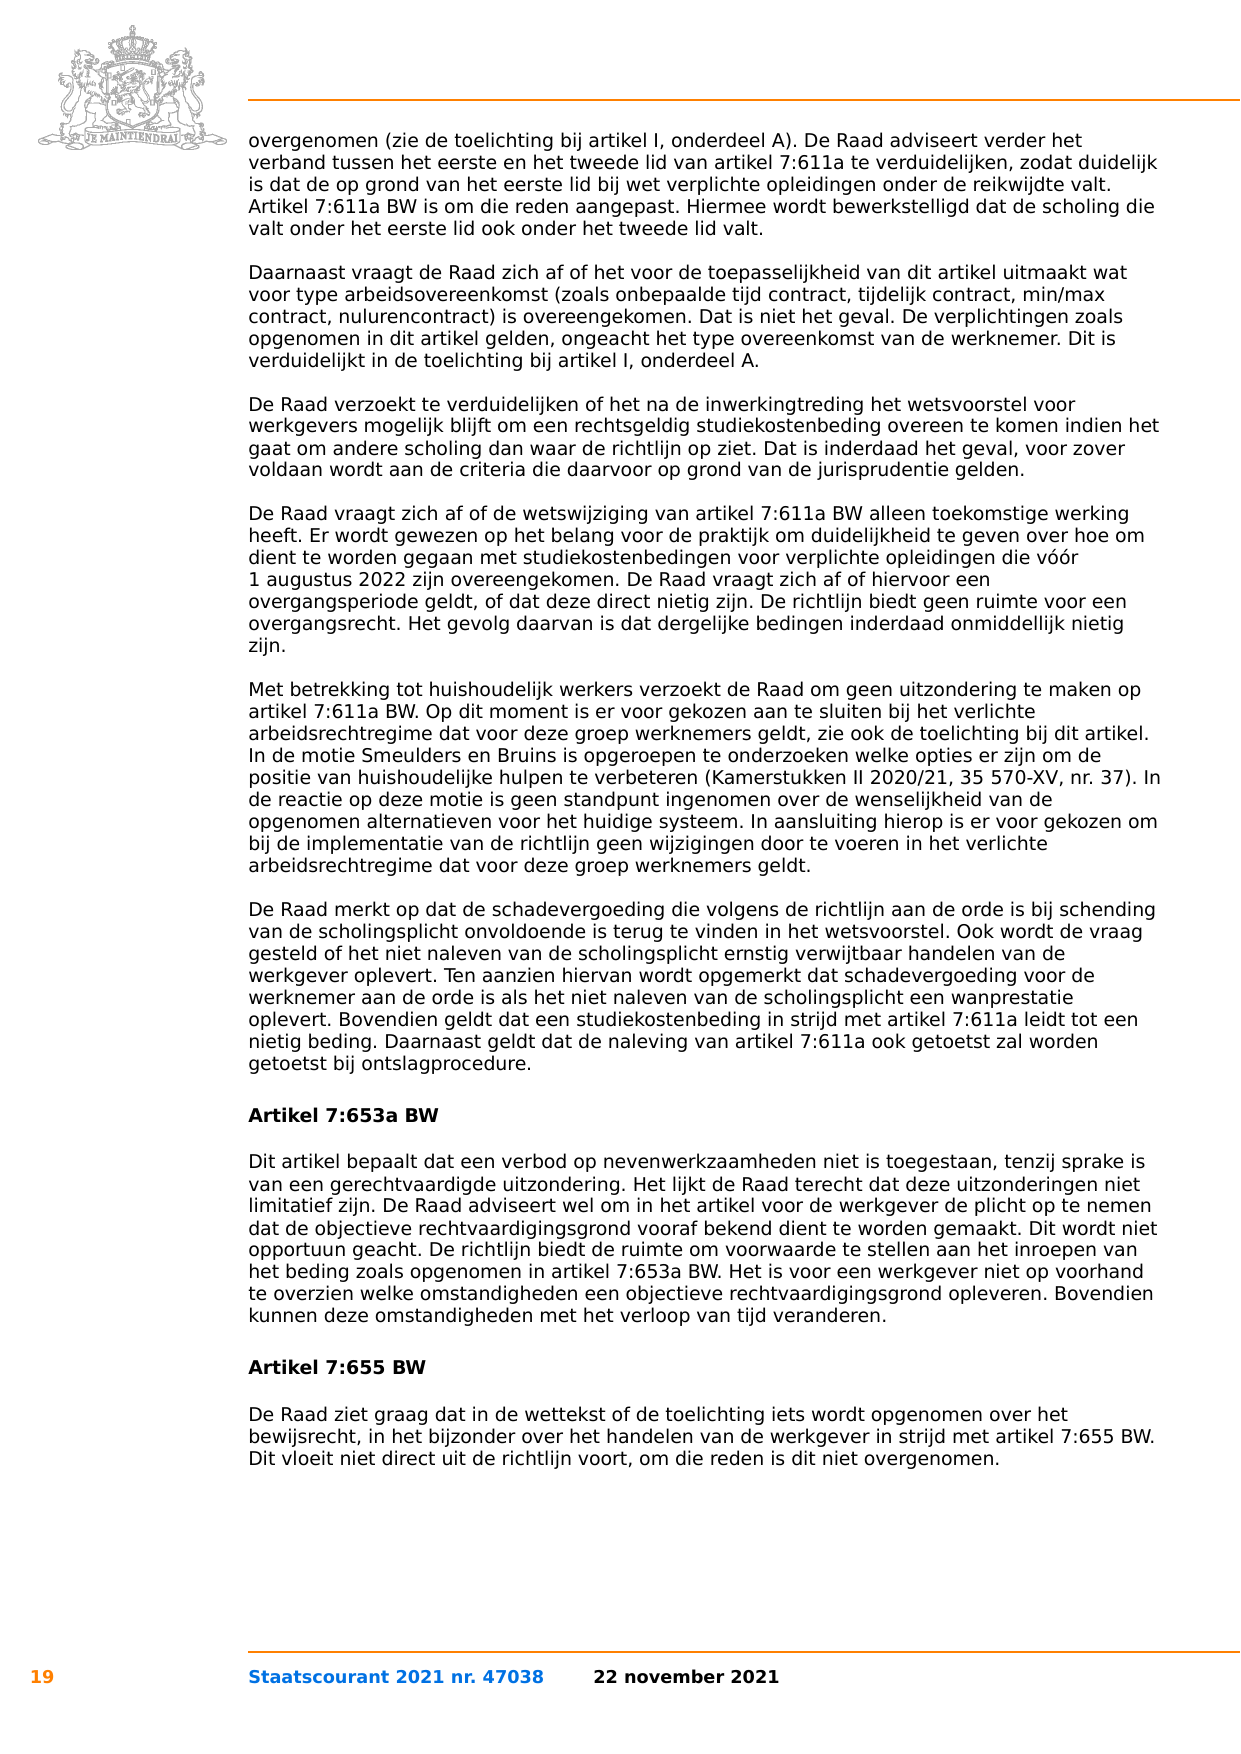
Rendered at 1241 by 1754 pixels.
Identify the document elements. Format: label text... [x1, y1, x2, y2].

text De Raad ziet graag dat in de wettekst of de toelichting iets wordt opgenomen over het bewijsrecht, in het bijzonder over het handelen van de werkgever in strijd met artikel 7:655 BW. Dit vloeit niet direct uit de richtlijn voort, om die reden is dit niet overgenomen. [248, 1404, 1163, 1470]
text overgenomen (zie de toelichting bij artikel I, onderdeel A). De Raad adviseert verder het verband tussen het eerste en het tweede lid van artikel 7:611a te verduidelijken, zodat duidelijk is dat de op grond van het eerste lid bij wet verplichte opleidingen onder de reikwijdte valt. Artikel 7:611a BW is om die reden aangepast. Hiermee wordt bewerkstelligd dat de scholing die valt onder het eerste lid ook onder het tweede lid valt. [248, 130, 1163, 240]
subtitle Artikel 7:655 BW [248, 1357, 1163, 1379]
text Met betrekking tot huishoudelijk werkers verzoekt de Raad om geen uitzondering te maken op artikel 7:611a BW. Op dit moment is er voor gekozen aan te sluiten bij het verlichte arbeidsrechtregime dat voor deze groep werknemers geldt, zie ook de toelichting bij dit artikel. In de motie Smeulders en Bruins is opgeroepen te onderzoeken welke opties er zijn om de positie van huishoudelijke hulpen te verbeteren (Kamerstukken II 2020/21, 35 570-XV, nr. 37). In de reactie op deze motie is geen standpunt ingenomen over de wenselijkheid van de opgenomen alternatieven voor het huidige systeem. In aansluiting hierop is er voor gekozen om bij de implementatie van de richtlijn geen wijzigingen door te voeren in het verlichte arbeidsrechtregime dat voor deze groep werknemers geldt. [248, 679, 1163, 877]
picture [38, 25, 227, 150]
text Daarnaast vraagt de Raad zich af of het voor de toepasselijkheid van dit artikel uitmaakt wat voor type arbeidsovereenkomst (zoals onbepaalde tijd contract, tijdelijk contract, min/max contract, nulurencontract) is overeengekomen. Dat is niet het geval. De verplichtingen zoals opgenomen in dit artikel gelden, ongeacht het type overeenkomst van de werknemer. Dit is verduidelijkt in de toelichting bij artikel I, onderdeel A. [248, 262, 1163, 372]
subtitle Artikel 7:653a BW [248, 1104, 1163, 1126]
text Dit artikel bepaalt dat een verbod op nevenwerkzaamheden niet is toegestaan, tenzij sprake is van een gerechtvaardigde uitzondering. Het lijkt de Raad terecht dat deze uitzonderingen niet limitatief zijn. De Raad adviseert wel om in het artikel voor de werkgever de plicht op te nemen dat de objectieve rechtvaardigingsgrond vooraf bekend dient te worden gemaakt. Dit wordt niet opportuun geacht. De richtlijn biedt de ruimte om voorwaarde te stellen aan het inroepen van het beding zoals opgenomen in artikel 7:653a BW. Het is voor een werkgever niet op voorhand te overzien welke omstandigheden een objectieve rechtvaardigingsgrond opleveren. Bovendien kunnen deze omstandigheden met het verloop van tijd veranderen. [248, 1151, 1163, 1327]
text De Raad merkt op dat de schadevergoeding die volgens de richtlijn aan de orde is bij schending van de scholingsplicht onvoldoende is terug te vinden in het wetsvoorstel. Ook wordt de vraag gesteld of het niet naleven van de scholingsplicht ernstig verwijtbaar handelen van de werkgever oplevert. Ten aanzien hiervan wordt opgemerkt dat schadevergoeding voor de werknemer aan de orde is als het niet naleven van de scholingsplicht een wanprestatie oplevert. Bovendien geldt dat een studiekostenbeding in strijd met artikel 7:611a leidt tot een nietig beding. Daarnaast geldt dat de naleving van artikel 7:611a ook getoetst zal worden getoetst bij ontslagprocedure. [248, 899, 1163, 1074]
text De Raad vraagt zich af of de wetswijziging van artikel 7:611a BW alleen toekomstige werking heeft. Er wordt gewezen op het belang voor de praktijk om duidelijkheid te geven over hoe om dient te worden gegaan met studiekostenbedingen voor verplichte opleidingen die vóór 1 augustus 2022 zijn overeengekomen. De Raad vraagt zich af of hiervoor een overgangsperiode geldt, of dat deze direct nietig zijn. De richtlijn biedt geen ruimte voor een overgangsrecht. Het gevolg daarvan is dat dergelijke bedingen inderdaad onmiddellijk nietig zijn. [248, 503, 1163, 657]
text De Raad verzoekt te verduidelijken of het na de inwerkingtreding het wetsvoorstel voor werkgevers mogelijk blijft om een rechtsgeldig studiekostenbeding overeen te komen indien het gaat om andere scholing dan waar de richtlijn op ziet. Dat is inderdaad het geval, voor zover voldaan wordt aan de criteria die daarvoor op grond van de jurisprudentie gelden. [248, 393, 1163, 481]
